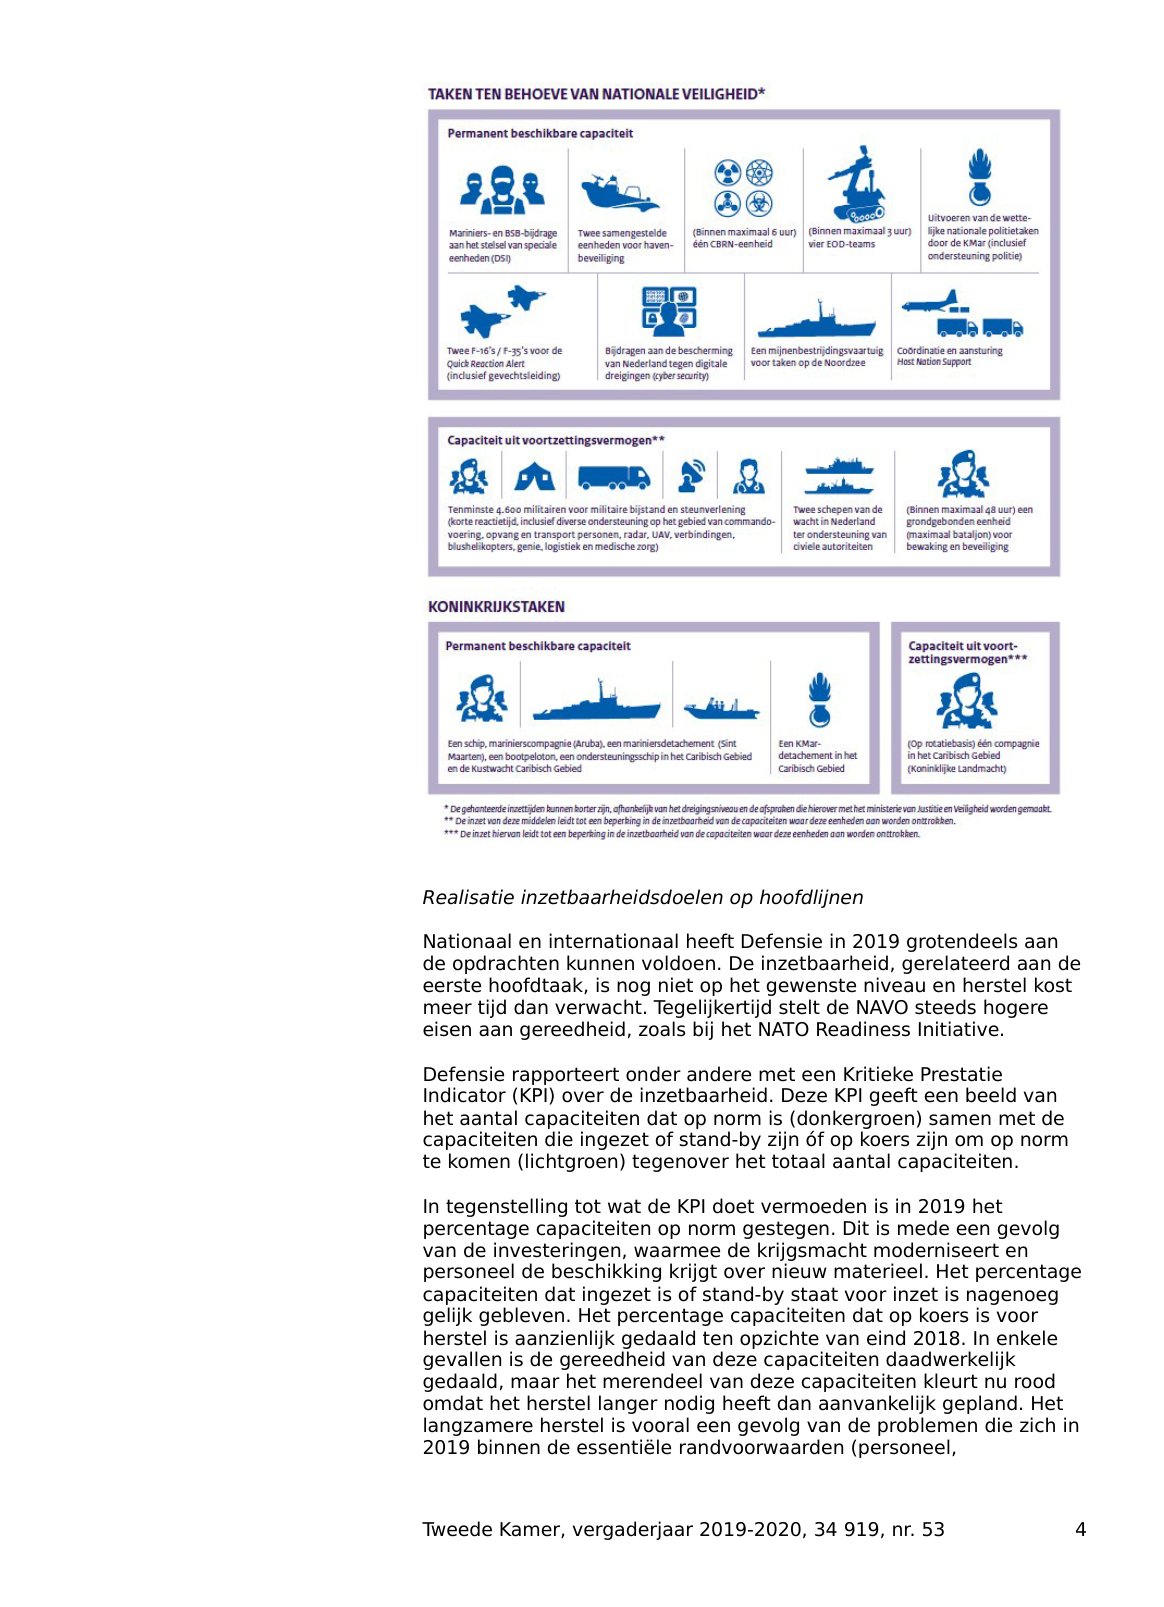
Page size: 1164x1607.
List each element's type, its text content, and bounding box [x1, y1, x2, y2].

picture [422, 81, 1072, 843]
text Nationaal en internationaal heeft Defensie in 2019 grotendeels aan de opdrachten kunnen voldoen. De inzetbaarheid, gerelateerd aan de eerste hoofdtaak, is nog niet op het gewenste niveau en herstel kost meer tijd dan verwacht. Tegelijkertijd stelt de NAVO steeds hogere eisen aan gereedheid, zoals bij het NATO Readiness Initiative. [422, 931, 1087, 1041]
text In tegenstelling tot wat de KPI doet vermoeden is in 2019 het percentage capaciteiten op norm gestegen. Dit is mede een gevolg van de investeringen, waarmee de krijgsmacht moderniseert en personeel de beschikking krijgt over nieuw materieel. Het percentage capaciteiten dat ingezet is of stand-by staat voor inzet is nagenoeg gelijk gebleven. Het percentage capaciteiten dat op koers is voor herstel is aanzienlijk gedaald ten opzichte van eind 2018. In enkele gevallen is de gereedheid van deze capaciteiten daadwerkelijk gedaald, maar het merendeel van deze capaciteiten kleurt nu rood omdat het herstel langer nodig heeft dan aanvankelijk gepland. Het langzamere herstel is vooral een gevolg van de problemen die zich in 2019 binnen de essentiële randvoorwaarden (personeel, [422, 1196, 1087, 1459]
text Defensie rapporteert onder andere met een Kritieke Prestatie Indicator (KPI) over de inzetbaarheid. Deze KPI geeft een beeld van het aantal capaciteiten dat op norm is (donkergroen) samen met de capaciteiten die ingezet of stand-by zijn óf op koers zijn om op norm te komen (lichtgroen) tegenover het totaal aantal capaciteiten. [422, 1063, 1087, 1173]
subtitle Realisatie inzetbaarheidsdoelen op hoofdlijnen [422, 887, 1087, 909]
